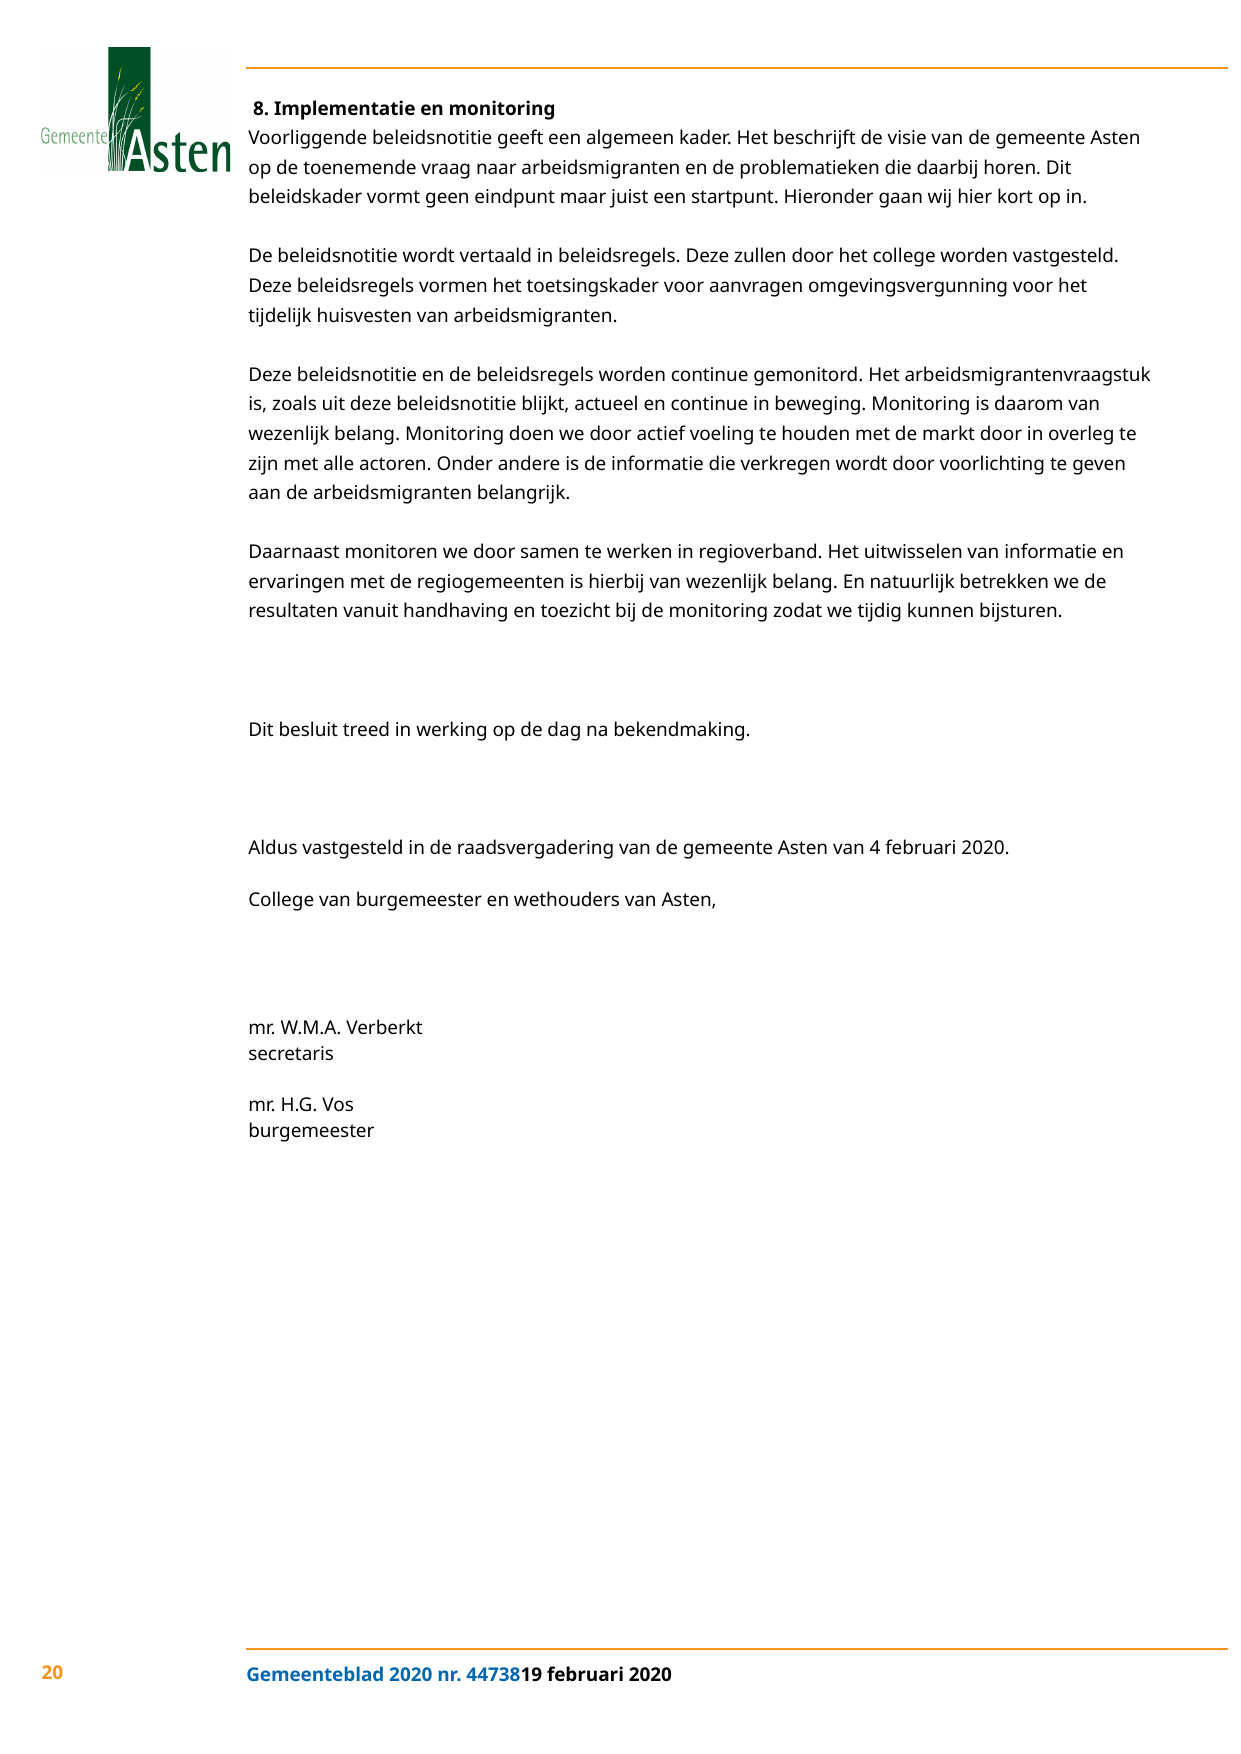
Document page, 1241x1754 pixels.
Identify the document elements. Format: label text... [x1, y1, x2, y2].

text mr. H.G. Vos [248, 1092, 1152, 1117]
text mr. W.M.A. Verberkt [248, 1014, 1152, 1040]
text Dit besluit treed in werking op de dag na bekendmaking. [248, 716, 1152, 742]
text Daarnaast monitoren we door samen te werken in regioverband. Het uitwisselen van informatie en ervaringen met de regiogemeenten is hierbij van wezenlijk belang. En natuurlijk betrekken we de resultaten vanuit handhaving en toezicht bij de monitoring zodat we tijdig kunnen bijsturen. [248, 538, 1152, 623]
text Voorliggende beleidsnotitie geeft een algemeen kader. Het beschrijft de visie van de gemeente Asten op de toenemende vraag naar arbeidsmigranten en de problematieken die daarbij horen. Dit beleidskader vormt geen eindpunt maar juist een startpunt. Hieronder gaan wij hier kort op in. [248, 124, 1152, 209]
text De beleidsnotitie wordt vertaald in beleidsregels. Deze zullen door het college worden vastgesteld. Deze beleidsregels vormen het toetsingskader voor aanvragen omgevingsvergunning voor het tijdelijk huisvesten van arbeidsmigranten. [248, 243, 1152, 328]
text Aldus vastgesteld in de raadsvergadering van de gemeente Asten van 4 februari 2020. [248, 834, 1152, 860]
picture [41, 47, 231, 172]
text College van burgemeester en wethouders van Asten, [248, 886, 1152, 912]
text 8. Implementatie en monitoring [248, 95, 1152, 121]
text secretaris [248, 1040, 1152, 1066]
text burgemeester [248, 1117, 1152, 1143]
text Deze beleidsnotitie en de beleidsregels worden continue gemonitord. Het arbeidsmigrantenvraagstuk is, zoals uit deze beleidsnotitie blijkt, actueel en continue in beweging. Monitoring is daarom van wezenlijk belang. Monitoring doen we door actief voeling te houden met de markt door in overleg te zijn met alle actoren. Onder andere is de informatie die verkregen wordt door voorlichting te geven aan de arbeidsmigranten belangrijk. [248, 361, 1152, 505]
